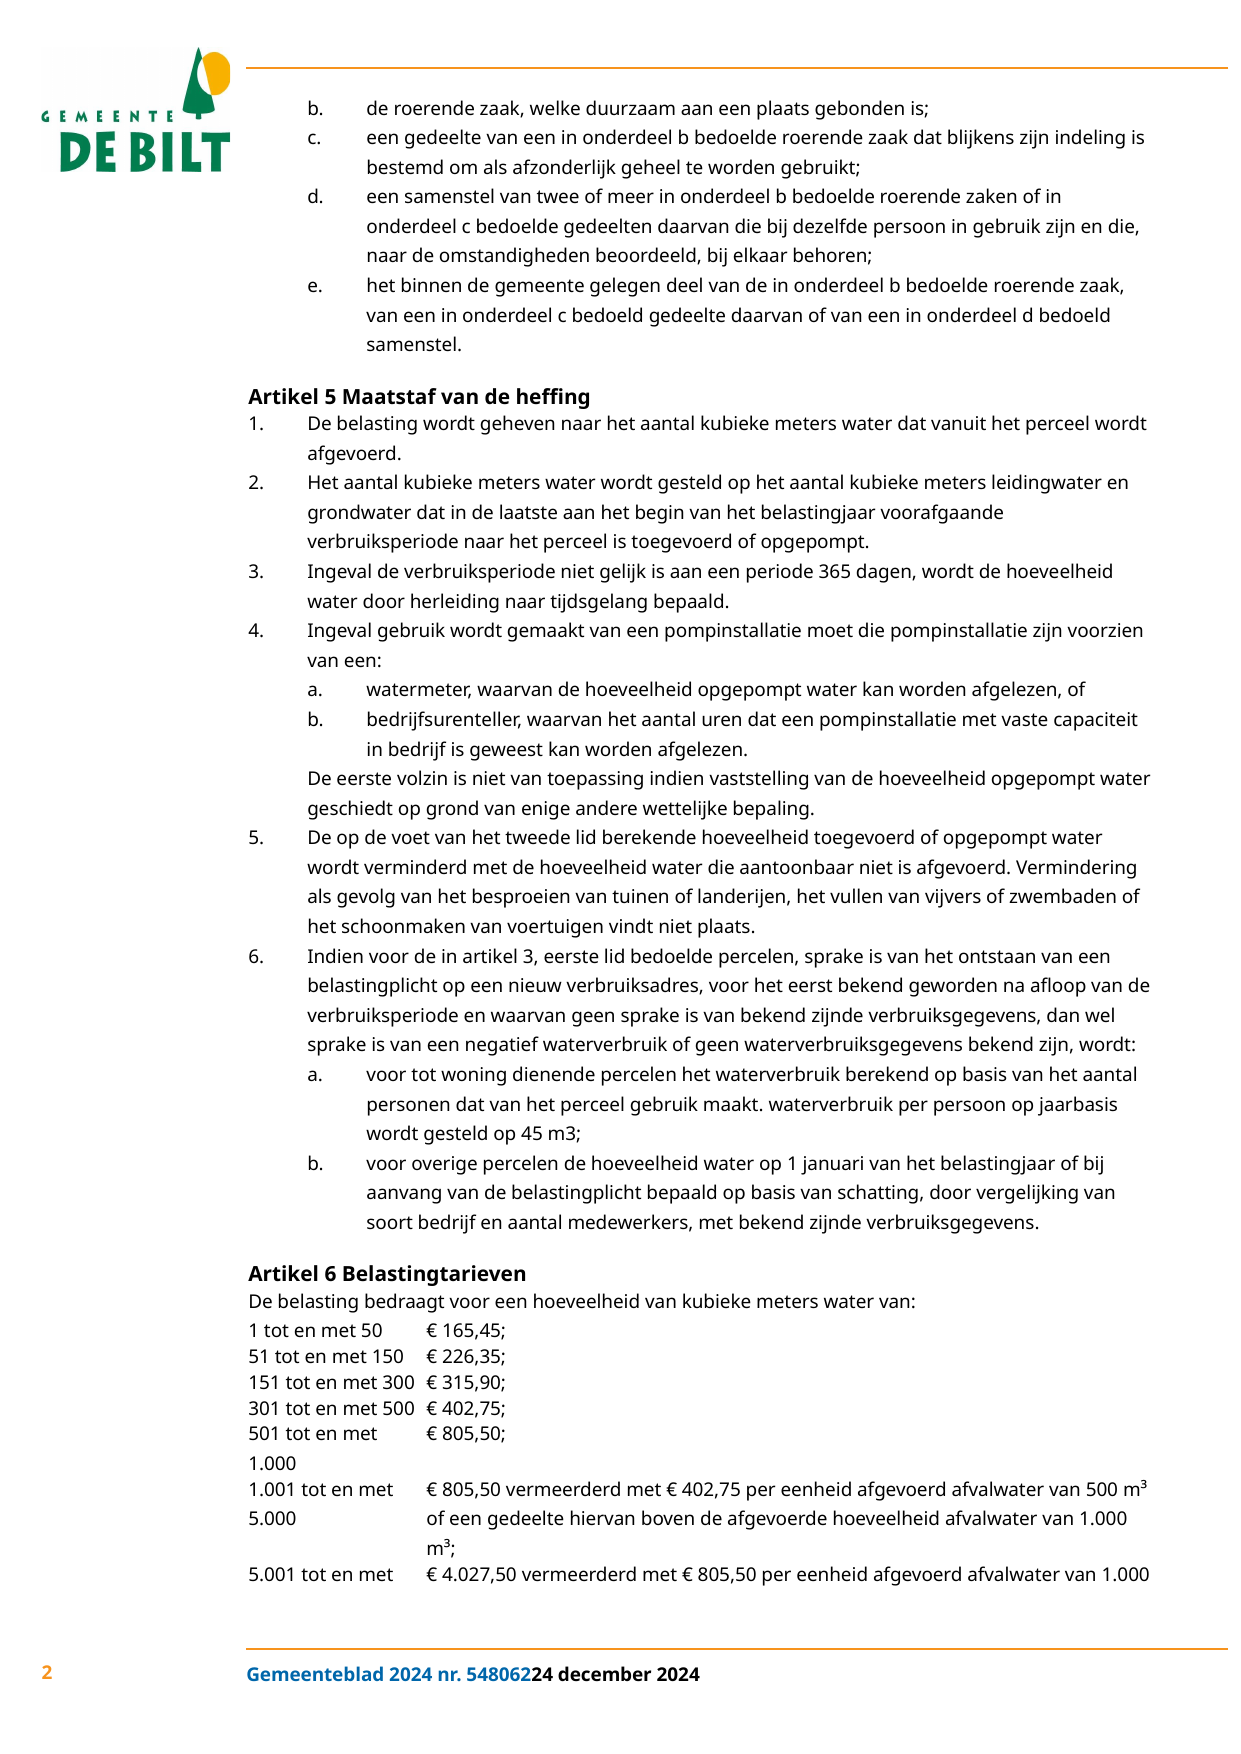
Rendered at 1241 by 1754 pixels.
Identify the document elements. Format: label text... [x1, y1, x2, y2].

text Artikel 6 Belastingtarieven [248, 1259, 1152, 1288]
table_cell 1.001 tot en met 5.000 [248, 1476, 426, 1561]
list de roerende zaak, welke duurzaam aan een plaats gebonden is; [307, 95, 1152, 121]
text Artikel 5 Maatstaf van de heffing [248, 382, 1152, 410]
table_header 1 tot en met 50 [248, 1318, 426, 1343]
list voor tot woning dienende percelen het waterverbruik berekend op basis van het aantal personen dat van het perceel gebruik maakt. waterverbruik per persoon op jaarbasis wordt gesteld op 45 m3; [307, 1061, 1152, 1146]
table_cell € 226,35; [426, 1343, 1152, 1369]
table_cell € 402,75; [426, 1395, 1152, 1421]
list Indien voor de in artikel 3, eerste lid bedoelde percelen, sprake is van het ontstaan van een belastingplicht op een nieuw verbruiksadres, voor het eerst bekend geworden na afloop van de verbruiksperiode en waarvan geen sprake is van bekend zijnde verbruiksgegevens, dan wel sprake is van een negatief waterverbruik of geen waterverbruiksgegevens bekend zijn, wordt: [248, 943, 1152, 1057]
list Ingeval gebruik wordt gemaakt van een pompinstallatie moet die pompinstallatie zijn voorzien van een: [248, 617, 1152, 673]
table_cell 51 tot en met 150 [248, 1343, 426, 1369]
list een samenstel van twee of meer in onderdeel b bedoelde roerende zaken of in onderdeel c bedoelde gedeelten daarvan die bij dezelfde persoon in gebruik zijn en die, naar de omstandigheden beoordeeld, bij elkaar behoren; [307, 183, 1152, 268]
list het binnen de gemeente gelegen deel van de in onderdeel b bedoelde roerende zaak, van een in onderdeel c bedoeld gedeelte daarvan of van een in onderdeel d bedoeld samenstel. [307, 272, 1152, 357]
table_cell 5.001 tot en met [248, 1561, 426, 1586]
list De belasting wordt geheven naar het aantal kubieke meters water dat vanuit het perceel wordt afgevoerd. [248, 410, 1152, 466]
picture [41, 47, 231, 172]
list De eerste volzin is niet van toepassing indien vaststelling van de hoeveelheid opgepompt water geschiedt op grond van enige andere wettelijke bepaling. [248, 765, 1152, 821]
list watermeter, waarvan de hoeveelheid opgepompt water kan worden afgelezen, of [307, 677, 1152, 702]
table_cell € 315,90; [426, 1369, 1152, 1395]
table_cell 301 tot en met 500 [248, 1395, 426, 1421]
table_cell € 805,50 vermeerderd met € 402,75 per eenheid afgevoerd afvalwater van 500 m³ of een gedeelte hiervan boven de afgevoerde hoeveelheid afvalwater van 1.000 m³; [426, 1476, 1152, 1561]
list Ingeval de verbruiksperiode niet gelijk is aan een periode 365 dagen, wordt de hoeveelheid water door herleiding naar tijdsgelang bepaald. [248, 558, 1152, 613]
table_header € 165,45; [426, 1318, 1152, 1343]
table_cell 151 tot en met 300 [248, 1369, 426, 1395]
text De belasting bedraagt voor een hoeveelheid van kubieke meters water van: [248, 1288, 1152, 1314]
list bedrijfsurenteller, waarvan het aantal uren dat een pompinstallatie met vaste capaciteit in bedrijf is geweest kan worden afgelezen. [307, 706, 1152, 761]
table_cell 501 tot en met 1.000 [248, 1421, 426, 1476]
list voor overige percelen de hoeveelheid water op 1 januari van het belastingjaar of bij aanvang van de belastingplicht bepaald op basis van schatting, door vergelijking van soort bedrijf en aantal medewerkers, met bekend zijnde verbruiksgegevens. [307, 1150, 1152, 1235]
list De op de voet van het tweede lid berekende hoeveelheid toegevoerd of opgepompt water wordt verminderd met de hoeveelheid water die aantoonbaar niet is afgevoerd. Vermindering als gevolg van het besproeien van tuinen of landerijen, het vullen van vijvers of zwembaden of het schoonmaken van voertuigen vindt niet plaats. [248, 824, 1152, 939]
list een gedeelte van een in onderdeel b bedoelde roerende zaak dat blijkens zijn indeling is bestemd om als afzonderlijk geheel te worden gebruikt; [307, 124, 1152, 180]
table_cell € 4.027,50 vermeerderd met € 805,50 per eenheid afgevoerd afvalwater van 1.000 [426, 1561, 1152, 1586]
table_cell € 805,50; [426, 1421, 1152, 1476]
list Het aantal kubieke meters water wordt gesteld op het aantal kubieke meters leidingwater en grondwater dat in de laatste aan het begin van het belastingjaar voorafgaande verbruiksperiode naar het perceel is toegevoerd of opgepompt. [248, 469, 1152, 554]
